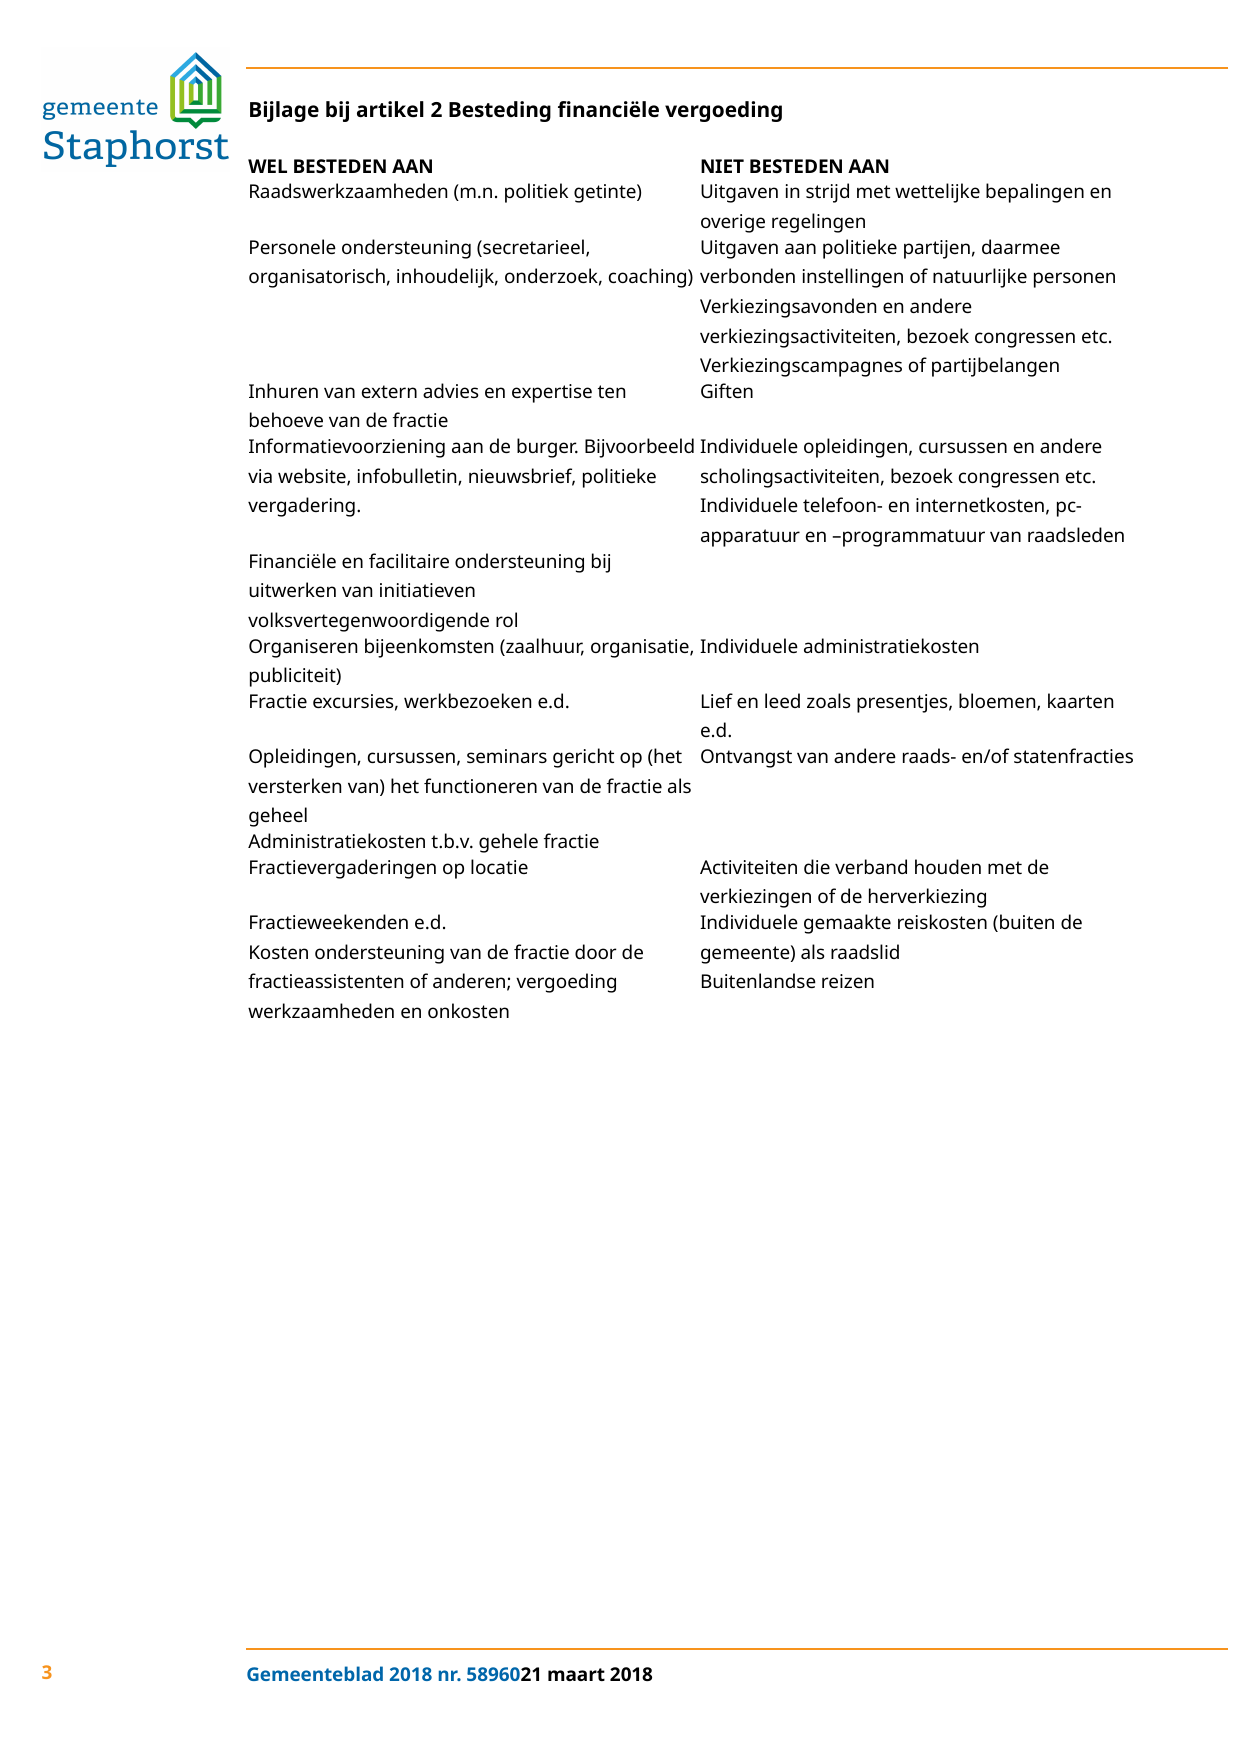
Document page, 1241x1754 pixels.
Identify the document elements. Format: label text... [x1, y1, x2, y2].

table_cell Uitgaven aan politieke partijen, daarmee verbonden instellingen of natuurlijke personen Verkiezingsavonden en andere verkiezingsactiviteiten, bezoek congressen etc. Verkiezingscampagnes of partijbelangen [700, 234, 1152, 378]
table_header NIET BESTEDEN AAN [700, 153, 1152, 179]
text Bijlage bij artikel 2 Besteding financiële vergoeding [248, 95, 1152, 123]
table_cell Fractieweekenden e.d. Kosten ondersteuning van de fractie door de fractieassistenten of anderen; vergoeding werkzaamheden en onkosten [248, 909, 700, 1024]
table_cell Financiële en facilitaire ondersteuning bij uitwerken van initiatieven volksvertegenwoordigende rol [248, 548, 700, 633]
table_cell [700, 828, 1152, 854]
table_cell Personele ondersteuning (secretarieel, organisatorisch, inhoudelijk, onderzoek, coaching) [248, 234, 700, 378]
table_cell Individuele administratiekosten [700, 633, 1152, 688]
table_cell Opleidingen, cursussen, seminars gericht op (het versterken van) het functioneren van de fractie als geheel [248, 744, 700, 828]
table_cell Organiseren bijeenkomsten (zaalhuur, organisatie, publiciteit) [248, 633, 700, 688]
table_cell Individuele gemaakte reiskosten (buiten de gemeente) als raadslid Buitenlandse reizen [700, 909, 1152, 1024]
table_cell Informatievoorziening aan de burger. Bijvoorbeeld via website, infobulletin, nieuwsbrief, politieke vergadering. [248, 434, 700, 548]
table_cell Individuele opleidingen, cursussen en andere scholingsactiviteiten, bezoek congressen etc. Individuele telefoon- en internetkosten, pc-apparatuur en –programmatuur van raadsleden [700, 434, 1152, 548]
table_cell [700, 548, 1152, 633]
table_cell Administratiekosten t.b.v. gehele fractie [248, 828, 700, 854]
table_header WEL BESTEDEN AAN [248, 153, 700, 179]
table_cell Activiteiten die verband houden met de verkiezingen of de herverkiezing [700, 854, 1152, 909]
table_cell Ontvangst van andere raads- en/of statenfracties [700, 744, 1152, 828]
table_cell Raadswerkzaamheden (m.n. politiek getinte) [248, 179, 700, 234]
table_cell Inhuren van extern advies en expertise ten behoeve van de fractie [248, 378, 700, 433]
table_cell Lief en leed zoals presentjes, bloemen, kaarten e.d. [700, 688, 1152, 743]
table_cell Giften [700, 378, 1152, 433]
table_cell Uitgaven in strijd met wettelijke bepalingen en overige regelingen [700, 179, 1152, 234]
picture [41, 47, 231, 172]
table_cell Fractievergaderingen op locatie [248, 854, 700, 909]
table_cell Fractie excursies, werkbezoeken e.d. [248, 688, 700, 743]
